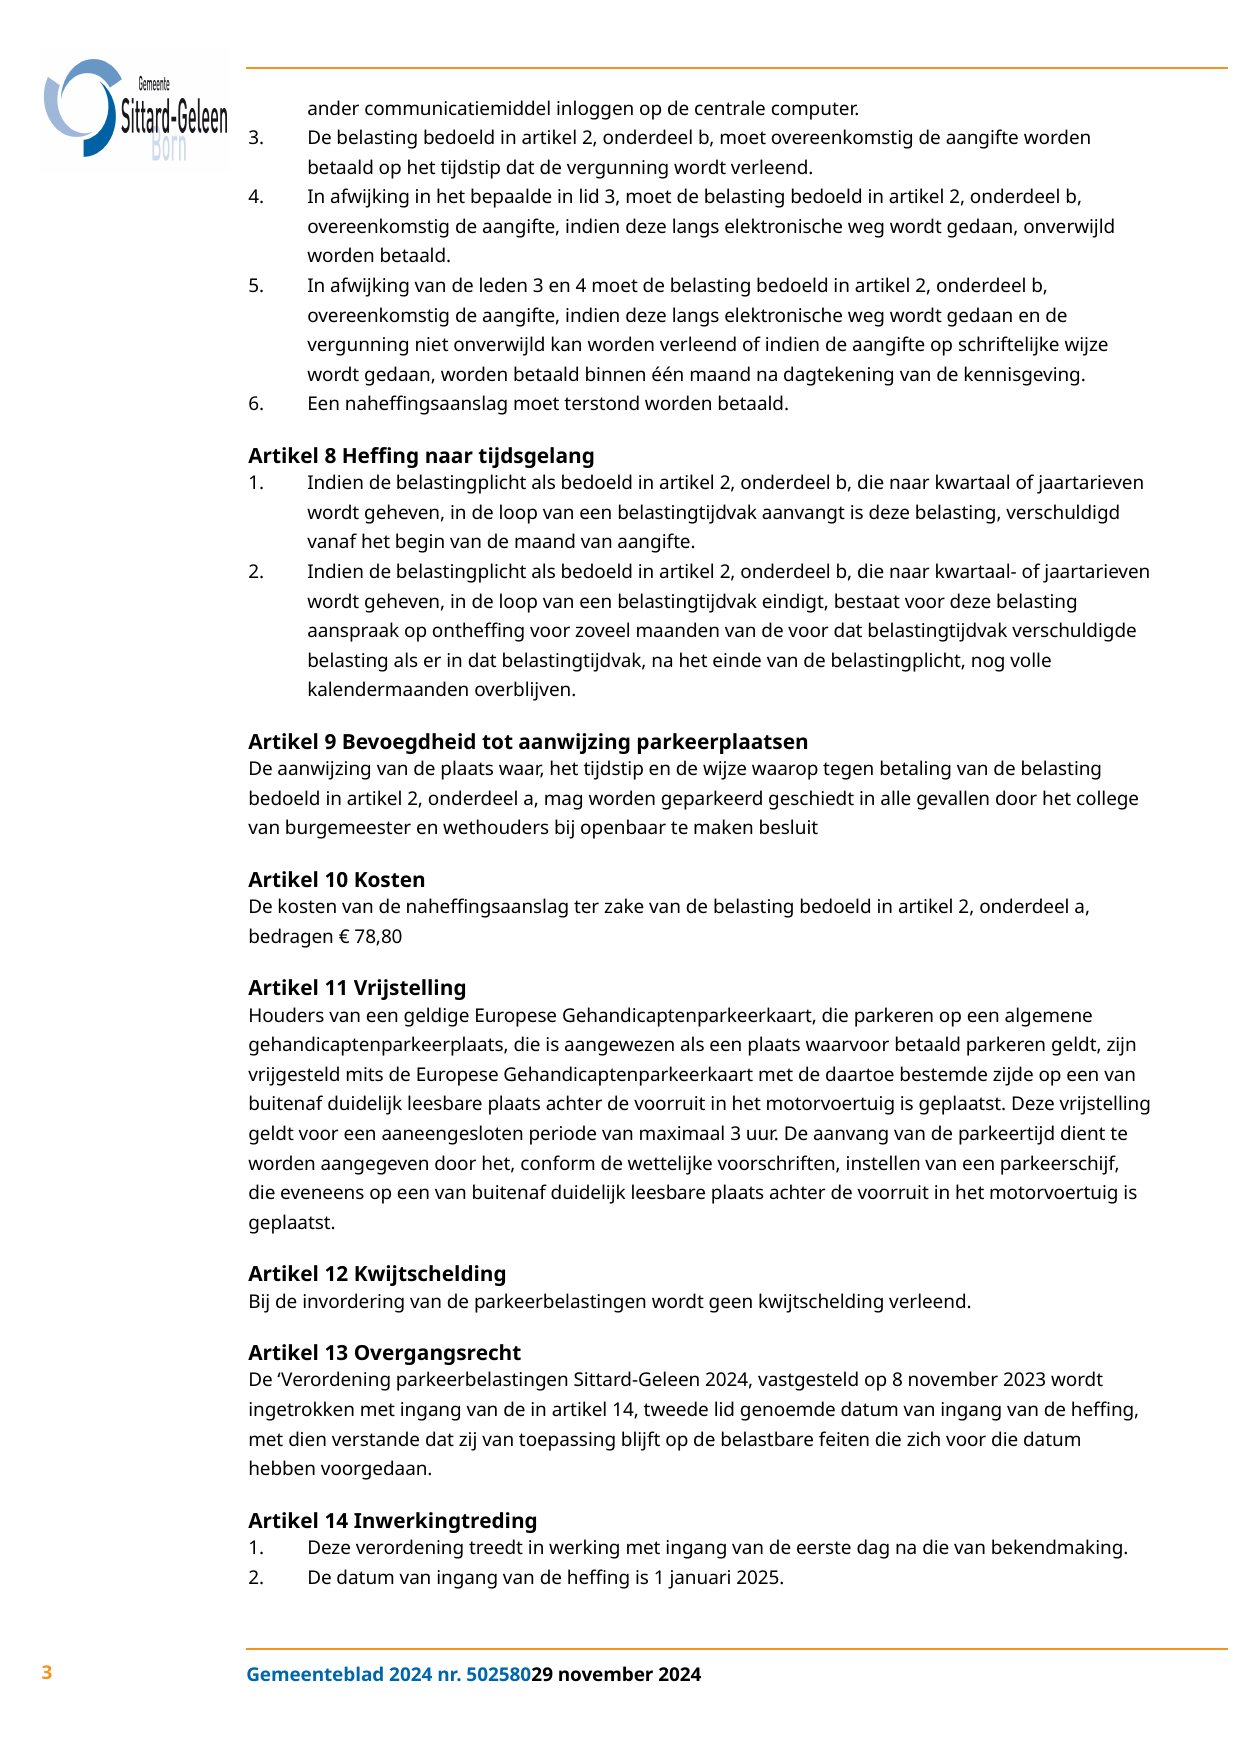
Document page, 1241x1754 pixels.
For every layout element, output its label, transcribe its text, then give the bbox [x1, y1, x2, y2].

text De ‘Verordening parkeerbelastingen Sittard-Geleen 2024, vastgesteld op 8 november 2023 wordt ingetrokken met ingang van de in artikel 14, tweede lid genoemde datum van ingang van de heffing, met dien verstande dat zij van toepassing blijft op de belastbare feiten die zich voor die datum hebben voorgedaan. [248, 1367, 1152, 1481]
list Indien de belastingplicht als bedoeld in artikel 2, onderdeel b, die naar kwartaal of jaartarieven wordt geheven, in de loop van een belastingtijdvak aanvangt is deze belasting, verschuldigd vanaf het begin van de maand van aangifte. [248, 469, 1152, 554]
text Bij de invordering van de parkeerbelastingen wordt geen kwijtschelding verleend. [248, 1288, 1152, 1313]
text De kosten van de naheffingsaanslag ter zake van de belasting bedoeld in artikel 2, onderdeel a, bedragen € 78,80 [248, 893, 1152, 949]
text Artikel 13 Overgangsrecht [248, 1338, 1152, 1367]
text Artikel 11 Vrijstelling [248, 973, 1152, 1002]
list ander communicatiemiddel inloggen op de centrale computer. [248, 95, 1152, 121]
list In afwijking van de leden 3 en 4 moet de belasting bedoeld in artikel 2, onderdeel b, overeenkomstig de aangifte, indien deze langs elektronische weg wordt gedaan en de vergunning niet onverwijld kan worden verleend of indien de aangifte op schriftelijke wijze wordt gedaan, worden betaald binnen één maand na dagtekening van de kennisgeving. [248, 272, 1152, 387]
list De belasting bedoeld in artikel 2, onderdeel b, moet overeenkomstig de aangifte worden betaald op het tijdstip dat de vergunning wordt verleend. [248, 124, 1152, 180]
list Deze verordening treedt in werking met ingang van de eerste dag na die van bekendmaking. [248, 1534, 1152, 1560]
text Artikel 9 Bevoegdheid tot aanwijzing parkeerplaatsen [248, 727, 1152, 755]
text De aanwijzing van de plaats waar, het tijdstip en de wijze waarop tegen betaling van de belasting bedoeld in artikel 2, onderdeel a, mag worden geparkeerd geschiedt in alle gevallen door het college van burgemeester en wethouders bij openbaar te maken besluit [248, 755, 1152, 840]
list In afwijking in het bepaalde in lid 3, moet de belasting bedoeld in artikel 2, onderdeel b, overeenkomstig de aangifte, indien deze langs elektronische weg wordt gedaan, onverwijld worden betaald. [248, 183, 1152, 268]
text Artikel 8 Heffing naar tijdsgelang [248, 441, 1152, 469]
text Artikel 12 Kwijtschelding [248, 1259, 1152, 1288]
list Een naheffingsaanslag moet terstond worden betaald. [248, 391, 1152, 416]
list De datum van ingang van de heffing is 1 januari 2025. [248, 1564, 1152, 1589]
picture [41, 47, 231, 172]
text Artikel 10 Kosten [248, 865, 1152, 893]
list Indien de belastingplicht als bedoeld in artikel 2, onderdeel b, die naar kwartaal- of jaartarieven wordt geheven, in de loop van een belastingtijdvak eindigt, bestaat voor deze belasting aanspraak op ontheffing voor zoveel maanden van de voor dat belastingtijdvak verschuldigde belasting als er in dat belastingtijdvak, na het einde van de belastingplicht, nog volle kalendermaanden overblijven. [248, 558, 1152, 702]
text Houders van een geldige Europese Gehandicaptenparkeerkaart, die parkeren op een algemene gehandicaptenparkeerplaats, die is aangewezen als een plaats waarvoor betaald parkeren geldt, zijn vrijgesteld mits de Europese Gehandicaptenparkeerkaart met de daartoe bestemde zijde op een van buitenaf duidelijk leesbare plaats achter de voorruit in het motorvoertuig is geplaatst. Deze vrijstelling geldt voor een aaneengesloten periode van maximaal 3 uur. De aanvang van de parkeertijd dient te worden aangegeven door het, conform de wettelijke voorschriften, instellen van een parkeerschijf, die eveneens op een van buitenaf duidelijk leesbare plaats achter de voorruit in het motorvoertuig is geplaatst. [248, 1002, 1152, 1235]
text Artikel 14 Inwerkingtreding [248, 1506, 1152, 1534]
